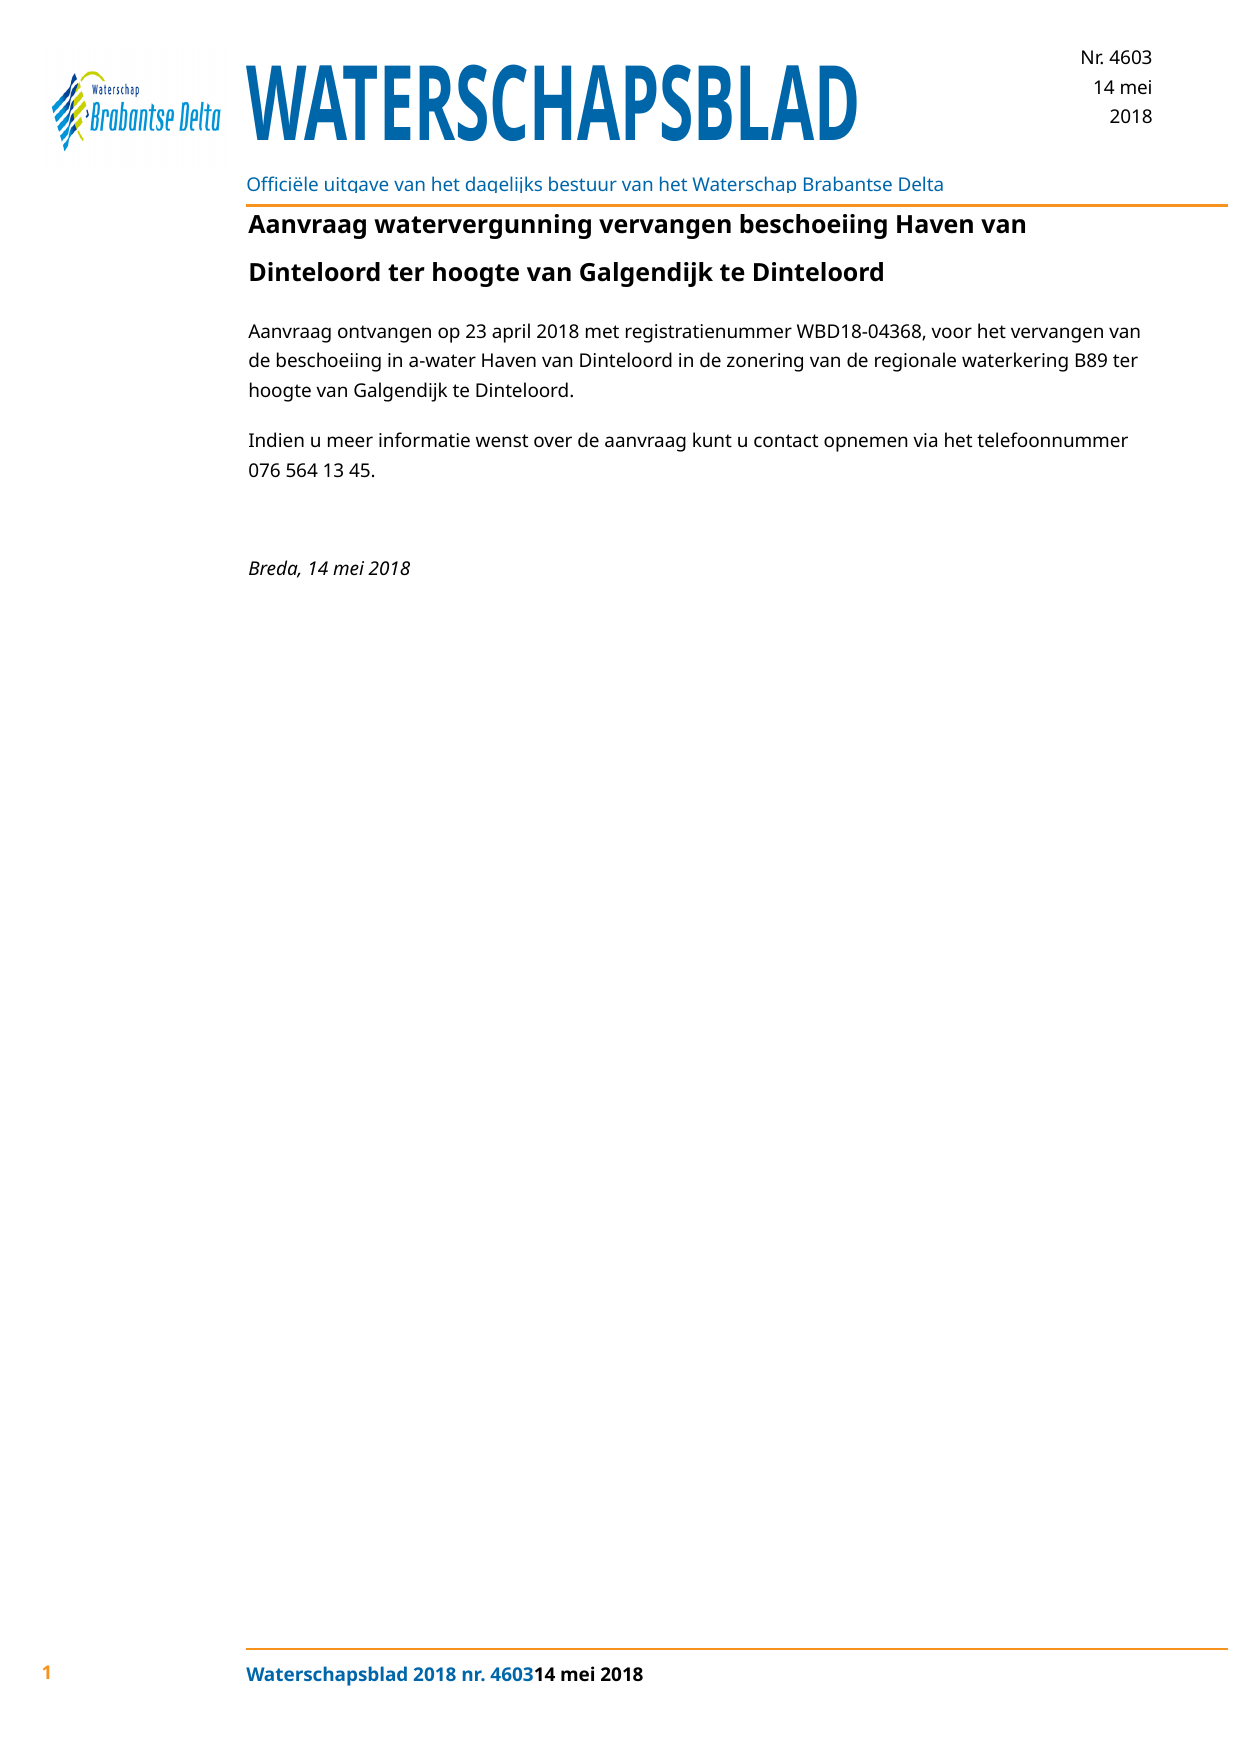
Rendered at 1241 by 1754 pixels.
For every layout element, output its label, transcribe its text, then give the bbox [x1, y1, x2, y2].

picture [41, 47, 231, 172]
text Aanvraag ontvangen op 23 april 2018 met registratienummer WBD18-04368, voor het vervangen van de beschoeiing in a-water Haven van Dinteloord in de zonering van de regionale waterkering B89 ter hoogte van Galgendijk te Dinteloord. [248, 318, 1152, 403]
text Indien u meer informatie wenst over de aanvraag kunt u contact opnemen via het telefoonnummer 076 564 13 45. [248, 427, 1152, 483]
text Breda, 14 mei 2018 [248, 555, 1152, 581]
text Aanvraag watervergunning vervangen beschoeiing Haven van Dinteloord ter hoogte van Galgendijk te Dinteloord [248, 207, 1152, 288]
